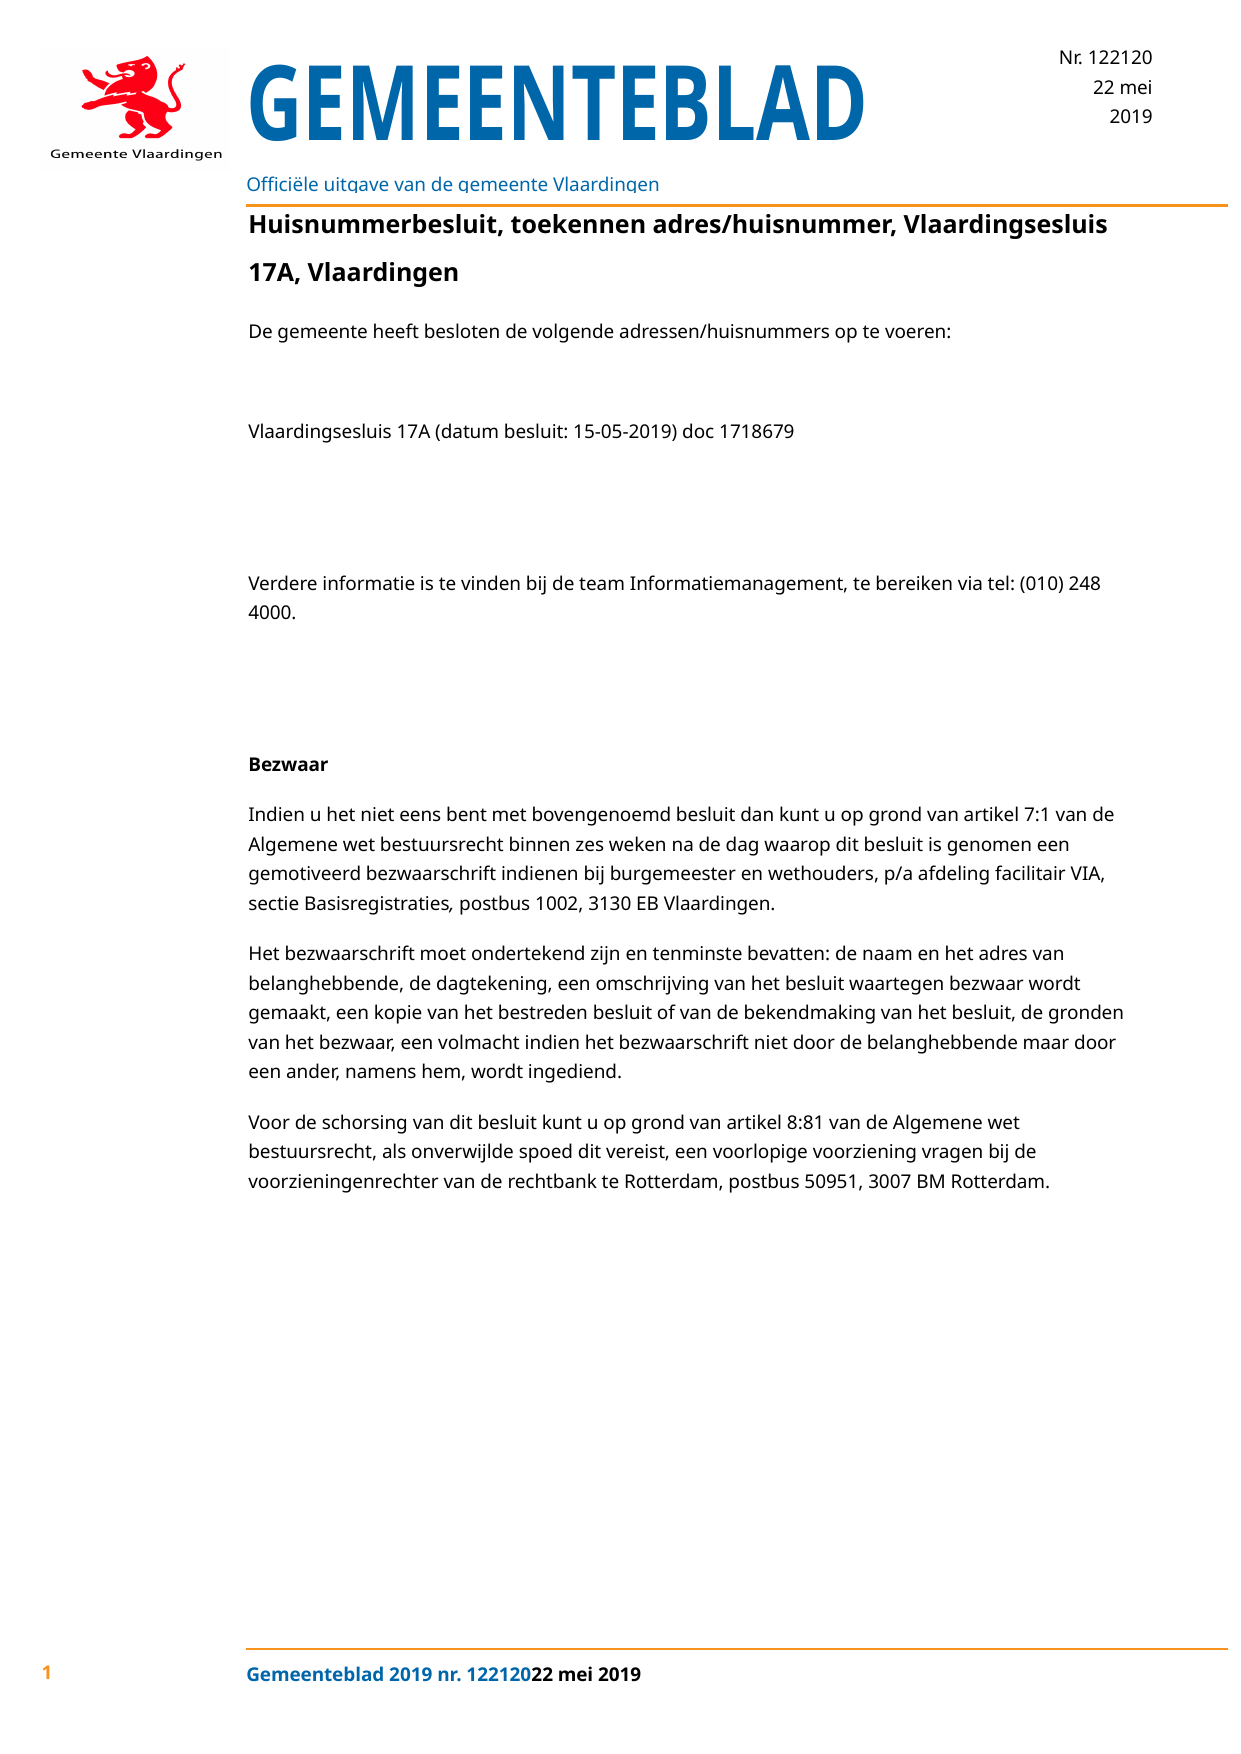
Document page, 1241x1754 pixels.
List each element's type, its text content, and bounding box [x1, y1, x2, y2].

text Verdere informatie is te vinden bij de team Informatiemanagement, te bereiken via tel: (010) 248 4000. [248, 570, 1152, 625]
picture [41, 47, 231, 172]
text Vlaardingsesluis 17A (datum besluit: 15-05-2019) doc 1718679 [248, 419, 1152, 444]
text Bezwaar [248, 751, 1152, 777]
text Huisnummerbesluit, toekennen adres/huisnummer, Vlaardingsesluis 17A, Vlaardingen [248, 207, 1152, 288]
text Indien u het niet eens bent met bovengenoemd besluit dan kunt u op grond van artikel 7:1 van de Algemene wet bestuursrecht binnen zes weken na de dag waarop dit besluit is genomen een gemotiveerd bezwaarschrift indienen bij burgemeester en wethouders, p/a afdeling facilitair VIA, sectie Basisregistraties, postbus 1002, 3130 EB Vlaardingen. [248, 801, 1152, 916]
text Voor de schorsing van dit besluit kunt u op grond van artikel 8:81 van de Algemene wet bestuursrecht, als onverwijlde spoed dit vereist, een voorlopige voorziening vragen bij de voorzieningenrechter van de rechtbank te Rotterdam, postbus 50951, 3007 BM Rotterdam. [248, 1109, 1152, 1194]
text De gemeente heeft besloten de volgende adressen/huisnummers op te voeren: [248, 318, 1152, 344]
text Het bezwaarschrift moet ondertekend zijn en tenminste bevatten: de naam en het adres van belanghebbende, de dagtekening, een omschrijving van het besluit waartegen bezwaar wordt gemaakt, een kopie van het bestreden besluit of van de bekendmaking van het besluit, de gronden van het bezwaar, een volmacht indien het bezwaarschrift niet door de belanghebbende maar door een ander, namens hem, wordt ingediend. [248, 940, 1152, 1084]
